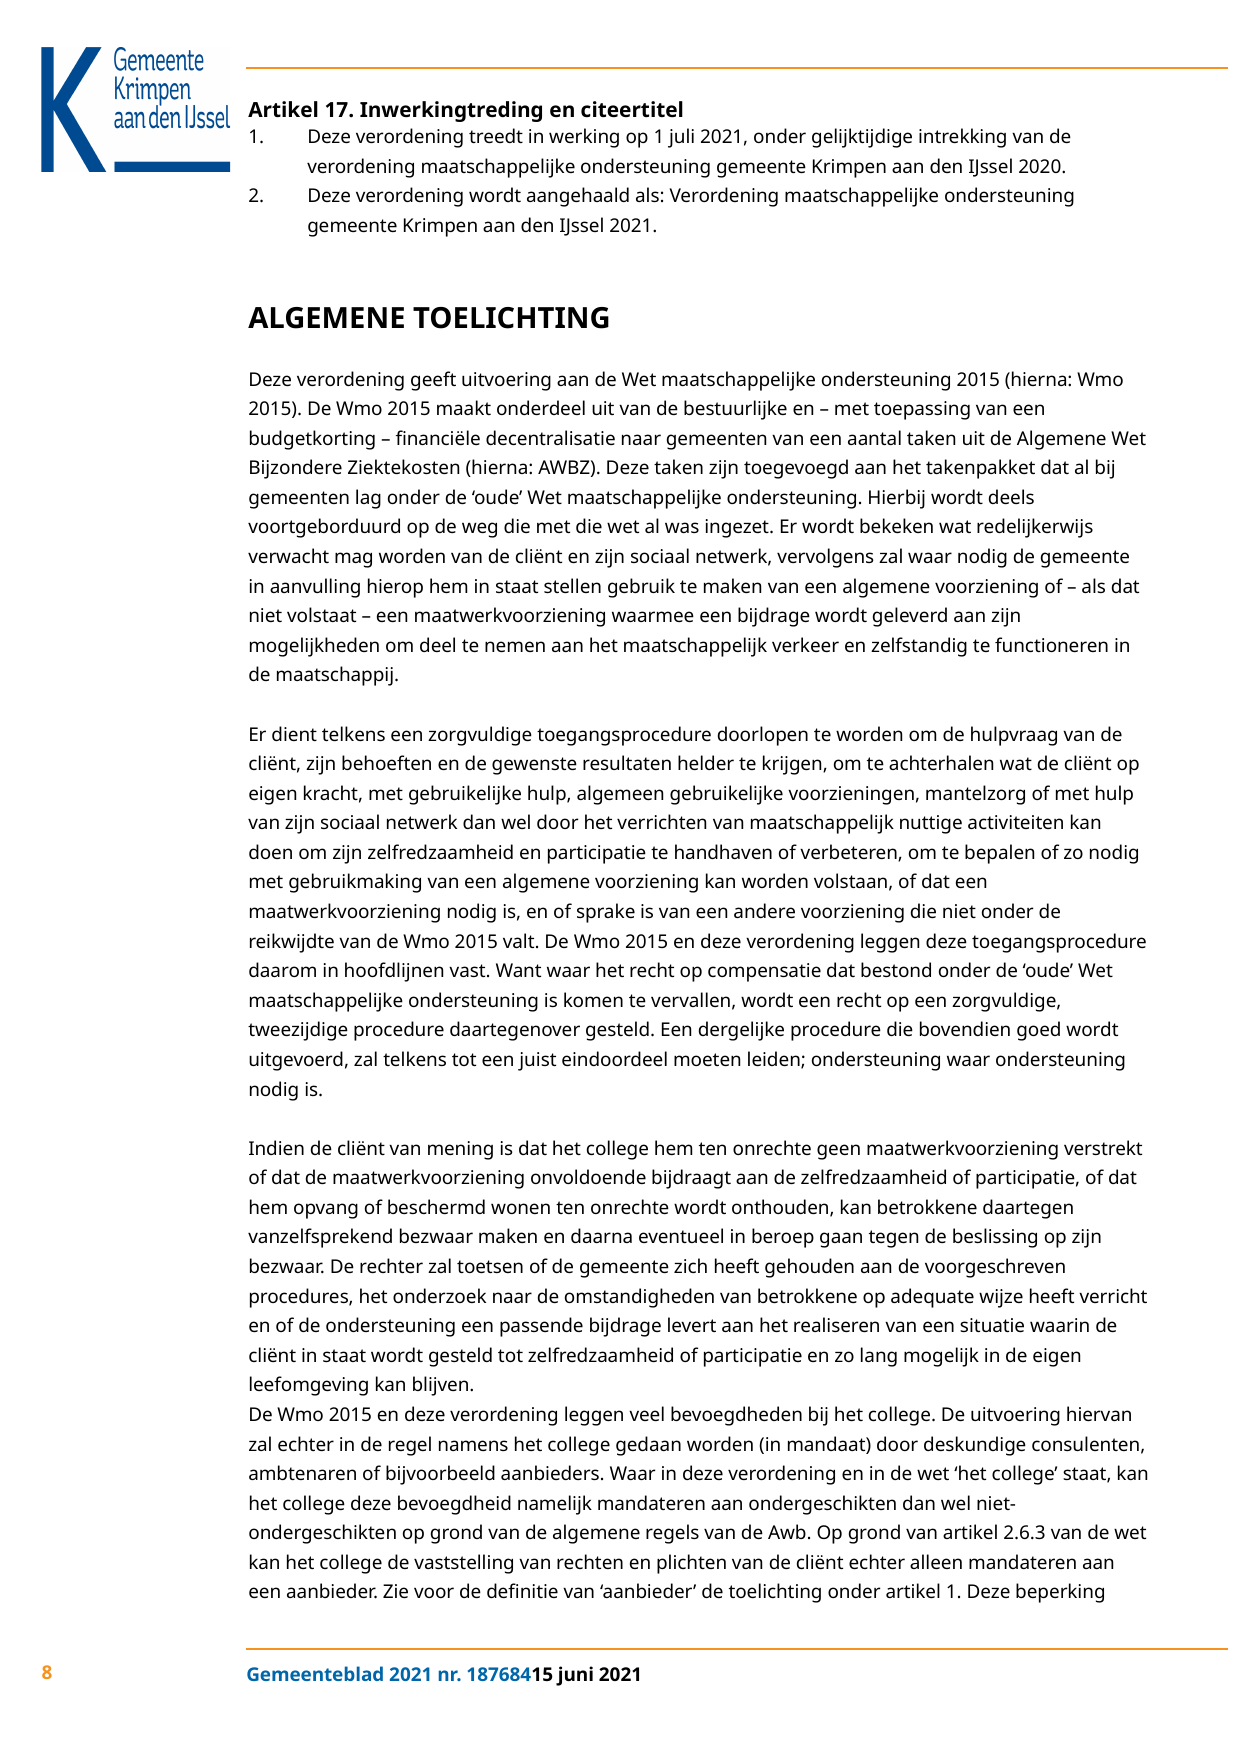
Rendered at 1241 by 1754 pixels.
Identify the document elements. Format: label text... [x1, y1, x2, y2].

text Deze verordening geeft uitvoering aan de Wet maatschappelijke ondersteuning 2015 (hierna: Wmo 2015). De Wmo 2015 maakt onderdeel uit van de bestuurlijke en – met toepassing van een budgetkorting – financiële decentralisatie naar gemeenten van een aantal taken uit de Algemene Wet Bijzondere Ziektekosten (hierna: AWBZ). Deze taken zijn toegevoegd aan het takenpakket dat al bij gemeenten lag onder de ‘oude’ Wet maatschappelijke ondersteuning. Hierbij wordt deels voortgeborduurd op de weg die met die wet al was ingezet. Er wordt bekeken wat redelijkerwijs verwacht mag worden van de cliënt en zijn sociaal netwerk, vervolgens zal waar nodig de gemeente in aanvulling hierop hem in staat stellen gebruik te maken van een algemene voorziening of – als dat niet volstaat – een maatwerkvoorziening waarmee een bijdrage wordt geleverd aan zijn mogelijkheden om deel te nemen aan het maatschappelijk verkeer en zelfstandig te functioneren in de maatschappij. [248, 366, 1152, 687]
text ALGEMENE TOELICHTING [248, 297, 1152, 337]
text De Wmo 2015 en deze verordening leggen veel bevoegdheden bij het college. De uitvoering hiervan zal echter in de regel namens het college gedaan worden (in mandaat) door deskundige consulenten, ambtenaren of bijvoorbeeld aanbieders. Waar in deze verordening en in de wet ‘het college’ staat, kan het college deze bevoegdheid namelijk mandateren aan ondergeschikten dan wel niet-ondergeschikten op grond van de algemene regels van de Awb. Op grond van artikel 2.6.3 van de wet kan het college de vaststelling van rechten en plichten van de cliënt echter alleen mandateren aan een aanbieder. Zie voor de definitie van ‘aanbieder’ de toelichting onder artikel 1. Deze beperking [248, 1401, 1152, 1604]
list Deze verordening wordt aangehaald als: Verordening maatschappelijke ondersteuning gemeente Krimpen aan den IJssel 2021. [248, 182, 1152, 238]
text Indien de cliënt van mening is dat het college hem ten onrechte geen maatwerkvoorziening verstrekt of dat de maatwerkvoorziening onvoldoende bijdraagt aan de zelfredzaamheid of participatie, of dat hem opvang of beschermd wonen ten onrechte wordt onthouden, kan betrokkene daartegen vanzelfsprekend bezwaar maken en daarna eventueel in beroep gaan tegen de beslissing op zijn bezwaar. De rechter zal toetsen of de gemeente zich heeft gehouden aan de voorgeschreven procedures, het onderzoek naar de omstandigheden van betrokkene op adequate wijze heeft verricht en of de ondersteuning een passende bijdrage levert aan het realiseren van een situatie waarin de cliënt in staat wordt gesteld tot zelfredzaamheid of participatie en zo lang mogelijk in de eigen leefomgeving kan blijven. [248, 1135, 1152, 1397]
list Deze verordening treedt in werking op 1 juli 2021, onder gelijktijdige intrekking van de verordening maatschappelijke ondersteuning gemeente Krimpen aan den IJssel 2020. [248, 123, 1152, 178]
text Artikel 17. Inwerkingtreding en citeertitel [248, 95, 1152, 123]
picture [41, 47, 231, 172]
text Er dient telkens een zorgvuldige toegangsprocedure doorlopen te worden om de hulpvraag van de cliënt, zijn behoeften en de gewenste resultaten helder te krijgen, om te achterhalen wat de cliënt op eigen kracht, met gebruikelijke hulp, algemeen gebruikelijke voorzieningen, mantelzorg of met hulp van zijn sociaal netwerk dan wel door het verrichten van maatschappelijk nuttige activiteiten kan doen om zijn zelfredzaamheid en participatie te handhaven of verbeteren, om te bepalen of zo nodig met gebruikmaking van een algemene voorziening kan worden volstaan, of dat een maatwerkvoorziening nodig is, en of sprake is van een andere voorziening die niet onder de reikwijdte van de Wmo 2015 valt. De Wmo 2015 en deze verordening leggen deze toegangsprocedure daarom in hoofdlijnen vast. Want waar het recht op compensatie dat bestond onder de ‘oude’ Wet maatschappelijke ondersteuning is komen te vervallen, wordt een recht op een zorgvuldige, tweezijdige procedure daartegenover gesteld. Een dergelijke procedure die bovendien goed wordt uitgevoerd, zal telkens tot een juist eindoordeel moeten leiden; ondersteuning waar ondersteuning nodig is. [248, 721, 1152, 1101]
